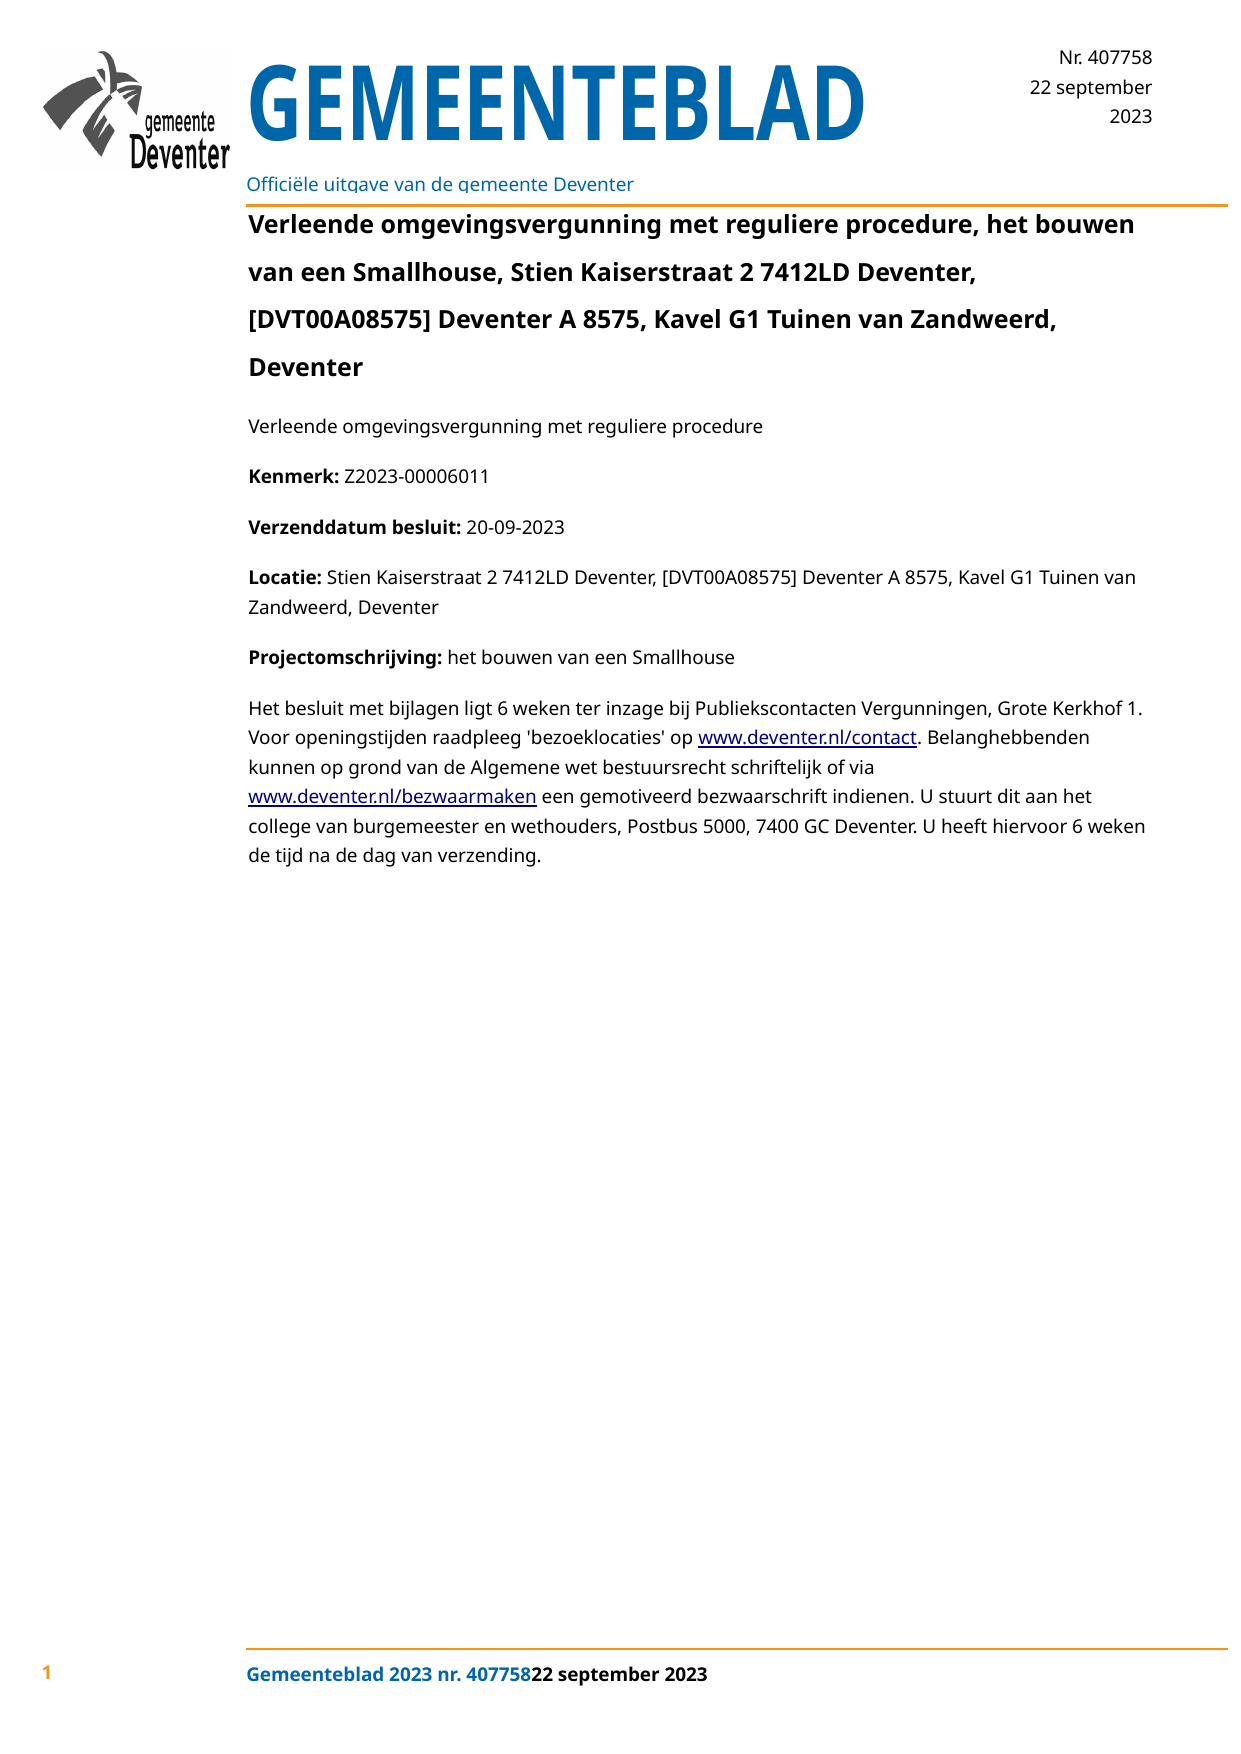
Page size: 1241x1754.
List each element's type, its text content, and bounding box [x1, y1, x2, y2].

text Kenmerk: Z2023-00006011 [248, 463, 1152, 489]
picture [41, 47, 231, 172]
text Verleende omgevingsvergunning met reguliere procedure, het bouwen van een Smallhouse, Stien Kaiserstraat 2 7412LD Deventer, [DVT00A08575] Deventer A 8575, Kavel G1 Tuinen van Zandweerd, Deventer [248, 207, 1152, 384]
text Verleende omgevingsvergunning met reguliere procedure [248, 413, 1152, 439]
text Projectomschrijving: het bouwen van een Smallhouse [248, 644, 1152, 670]
text Verzenddatum besluit: 20-09-2023 [248, 514, 1152, 540]
text Locatie: Stien Kaiserstraat 2 7412LD Deventer, [DVT00A08575] Deventer A 8575, Kavel G1 Tuinen van Zandweerd, Deventer [248, 564, 1152, 620]
text Het besluit met bijlagen ligt 6 weken ter inzage bij Publiekscontacten Vergunningen, Grote Kerkhof 1. Voor openingstijden raadpleeg 'bezoeklocaties' op www.deventer.nl/contact. Belanghebbenden kunnen op grond van de Algemene wet bestuursrecht schriftelijk of via www.deventer.nl/bezwaarmaken een gemotiveerd bezwaarschrift indienen. U stuurt dit aan het college van burgemeester en wethouders, Postbus 5000, 7400 GC Deventer. U heeft hiervoor 6 weken de tijd na de dag van verzending. [248, 695, 1152, 868]
